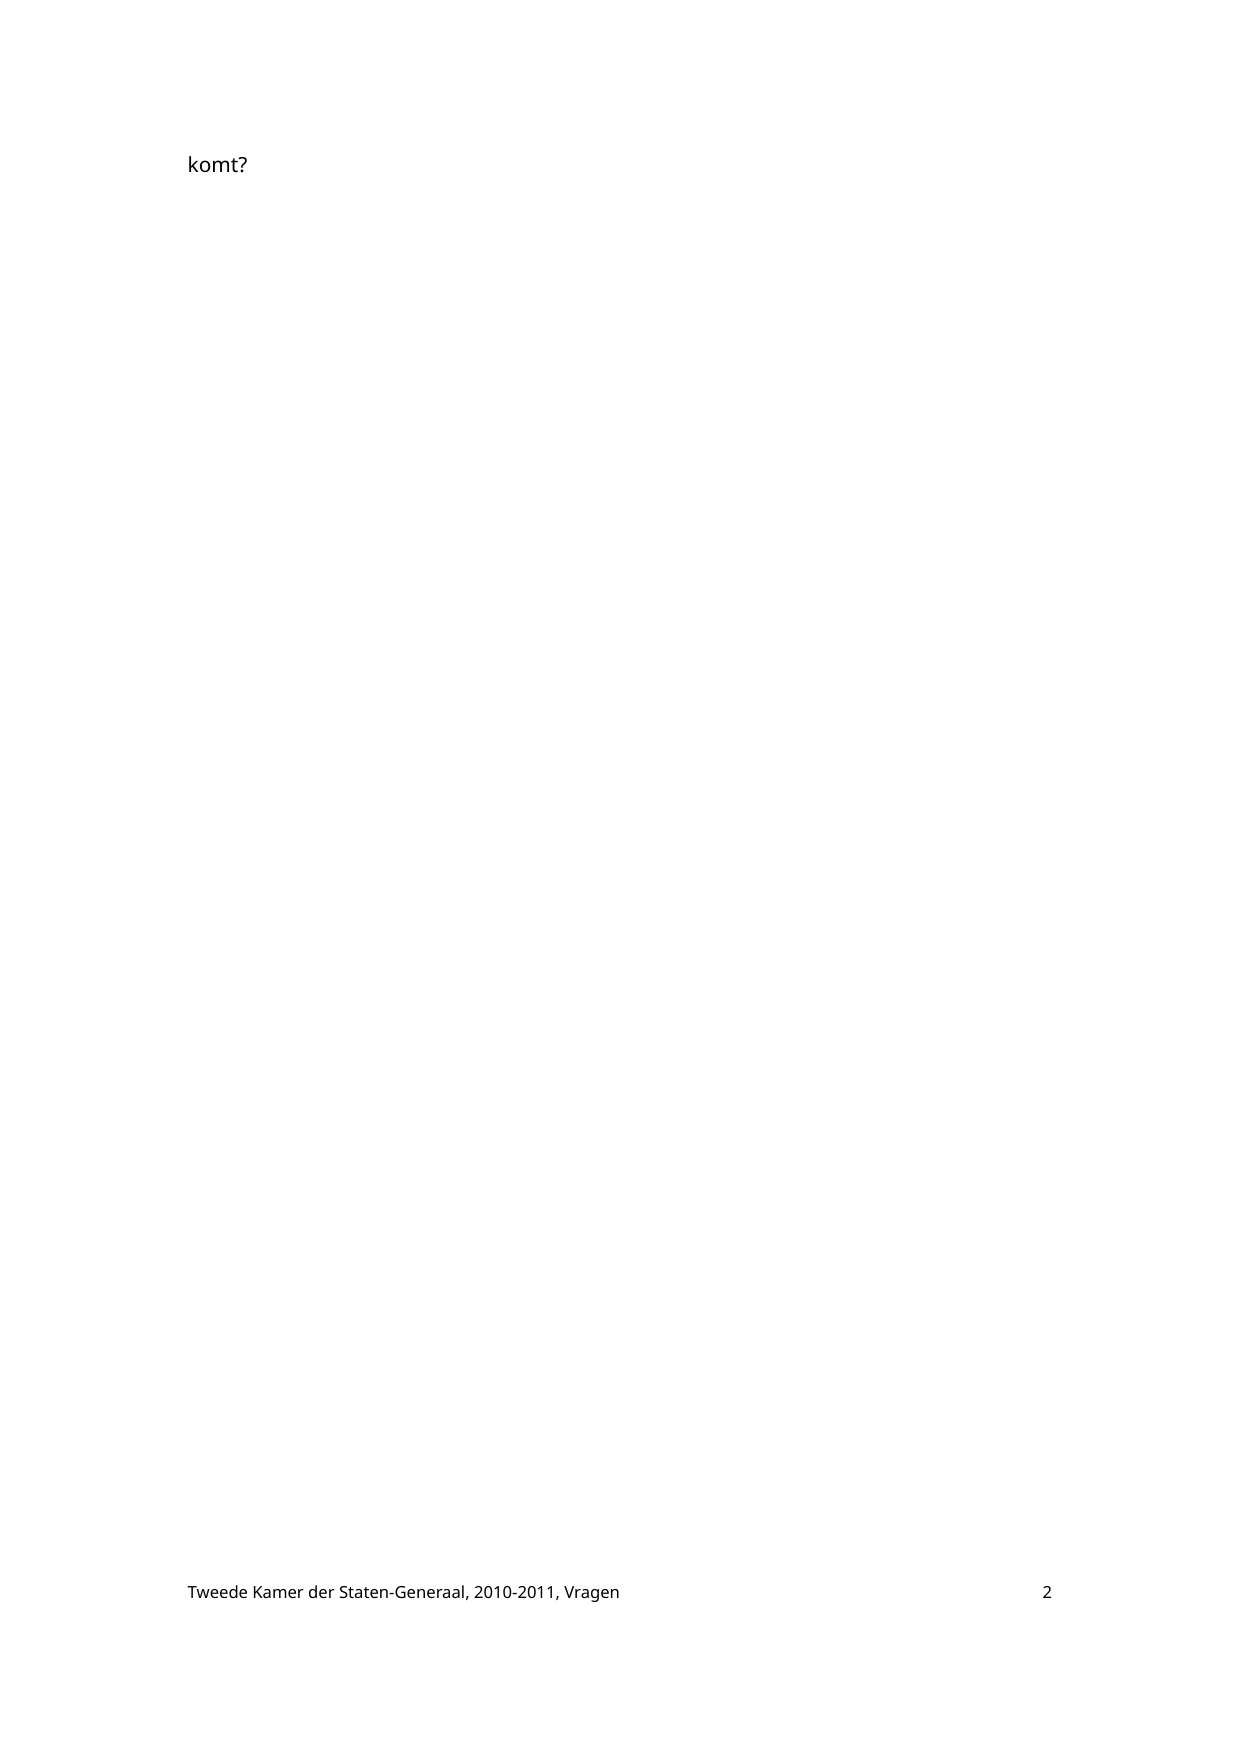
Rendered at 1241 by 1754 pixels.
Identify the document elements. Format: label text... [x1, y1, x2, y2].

text komt? [187, 150, 1053, 178]
